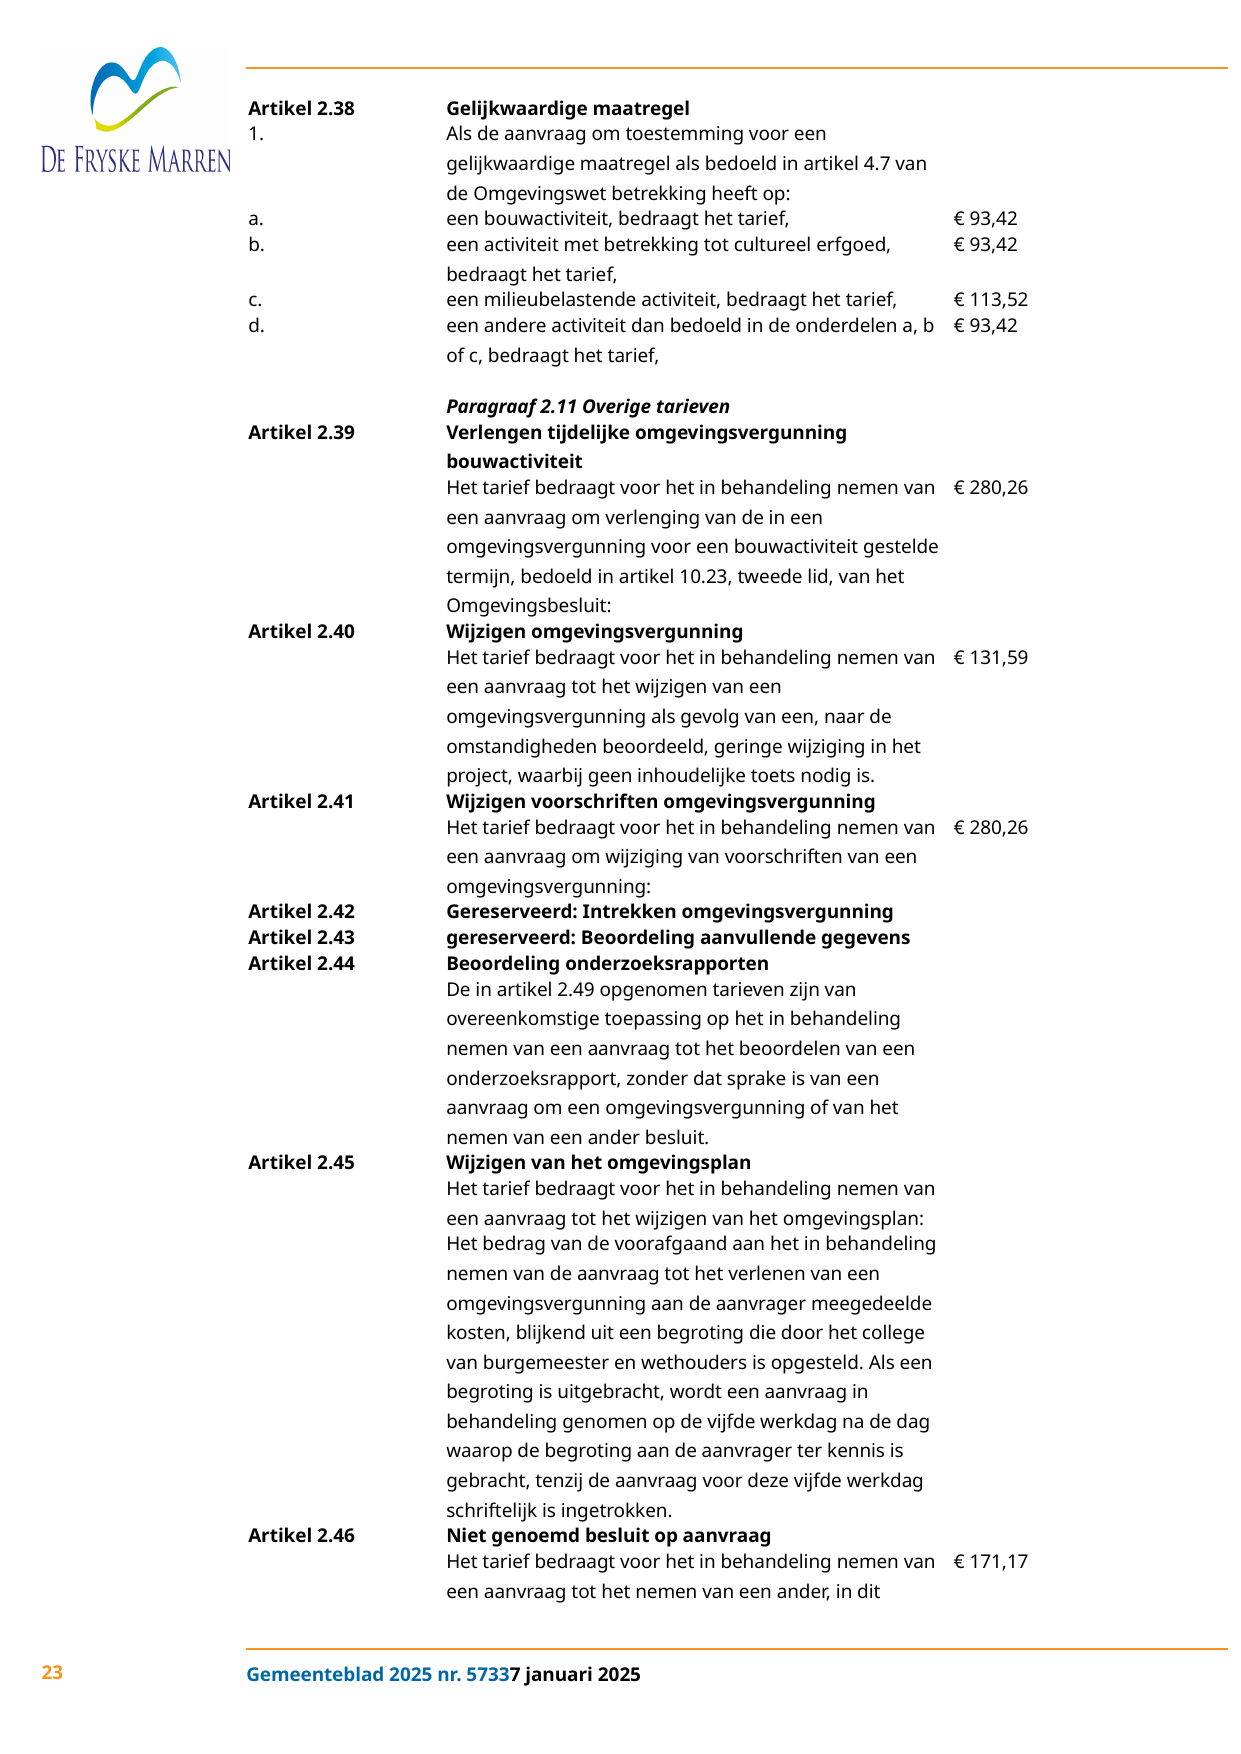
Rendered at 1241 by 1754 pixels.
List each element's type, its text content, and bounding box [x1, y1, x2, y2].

table_cell [954, 1150, 1152, 1175]
table_cell c. [248, 286, 446, 312]
table_cell [248, 1231, 446, 1523]
table_cell [248, 393, 446, 419]
table_cell € 171,17 [954, 1548, 1152, 1604]
table_cell Het tarief bedraagt voor het in behandeling nemen van een aanvraag om verlenging van de in een omgevingsvergunning voor een bouwactiviteit gestelde termijn, bedoeld in artikel 10.23, tweede lid, van het Omgevingsbesluit: [446, 474, 954, 618]
picture [41, 47, 231, 172]
table_cell [954, 1175, 1152, 1231]
table_cell € 131,59 [954, 644, 1152, 788]
table_cell Verlengen tijdelijke omgevingsvergunning bouwactiviteit [446, 419, 954, 474]
table_cell Wijzigen voorschriften omgevingsvergunning [446, 788, 954, 814]
table_cell [248, 368, 446, 393]
table_cell [954, 393, 1152, 419]
table_cell Artikel 2.40 [248, 618, 446, 644]
table_cell Paragraaf 2.11 Overige tarieven [446, 393, 954, 419]
table_cell € 93,42 [954, 205, 1152, 231]
table_cell Het tarief bedraagt voor het in behandeling nemen van een aanvraag om wijziging van voorschriften van een omgevingsvergunning: [446, 814, 954, 899]
table_cell [954, 95, 1152, 121]
table_cell Het tarief bedraagt voor het in behandeling nemen van een aanvraag tot het wijzigen van een omgevingsvergunning als gevolg van een, naar de omstandigheden beoordeeld, geringe wijziging in het project, waarbij geen inhoudelijke toets nodig is. [446, 644, 954, 788]
table_cell Het bedrag van de voorafgaand aan het in behandeling nemen van de aanvraag tot het verlenen van een omgevingsvergunning aan de aanvrager meegedeelde kosten, blijkend uit een begroting die door het college van burgemeester en wethouders is opgesteld. Als een begroting is uitgebracht, wordt een aanvraag in behandeling genomen op de vijfde werkdag na de dag waarop de begroting aan de aanvrager ter kennis is gebracht, tenzij de aanvraag voor deze vijfde werkdag schriftelijk is ingetrokken. [446, 1231, 954, 1523]
table_cell De in artikel 2.49 opgenomen tarieven zijn van overeenkomstige toepassing op het in behandeling nemen van een aanvraag tot het beoordelen van een onderzoeksrapport, zonder dat sprake is van een aanvraag om een omgevingsvergunning of van het nemen van een ander besluit. [446, 976, 954, 1149]
table_cell € 280,26 [954, 474, 1152, 618]
table_cell [248, 1548, 446, 1604]
table_cell Artikel 2.42 [248, 899, 446, 924]
table_cell een andere activiteit dan bedoeld in de onderdelen a, b of c, bedraagt het tarief, [446, 312, 954, 367]
table_cell Gereserveerd: Intrekken omgevingsvergunning [446, 899, 954, 924]
table_cell [248, 644, 446, 788]
table_cell gereserveerd: Beoordeling aanvullende gegevens [446, 925, 954, 950]
table_cell [248, 976, 446, 1149]
table_cell 1. [248, 121, 446, 205]
table_cell Artikel 2.44 [248, 950, 446, 976]
table_cell Het tarief bedraagt voor het in behandeling nemen van een aanvraag tot het wijzigen van het omgevingsplan: [446, 1175, 954, 1231]
table_cell Artikel 2.43 [248, 925, 446, 950]
table_cell Beoordeling onderzoeksrapporten [446, 950, 954, 976]
table_cell een milieubelastende activiteit, bedraagt het tarief, [446, 286, 954, 312]
table_cell [954, 788, 1152, 814]
table_cell d. [248, 312, 446, 367]
table_cell Artikel 2.39 [248, 419, 446, 474]
table_cell € 93,42 [954, 231, 1152, 286]
table_cell € 113,52 [954, 286, 1152, 312]
table_cell Artikel 2.38 [248, 95, 446, 121]
table_cell Wijzigen omgevingsvergunning [446, 618, 954, 644]
table_cell Niet genoemd besluit op aanvraag [446, 1523, 954, 1548]
table_cell Gelijkwaardige maatregel [446, 95, 954, 121]
table_cell [954, 925, 1152, 950]
table_cell Het tarief bedraagt voor het in behandeling nemen van een aanvraag tot het nemen van een ander, in dit [446, 1548, 954, 1604]
table_cell Als de aanvraag om toestemming voor een gelijkwaardige maatregel als bedoeld in artikel 4.7 van de Omgevingswet betrekking heeft op: [446, 121, 954, 205]
table_cell [446, 368, 954, 393]
table_cell [954, 1523, 1152, 1548]
table_cell € 280,26 [954, 814, 1152, 899]
table_cell een activiteit met betrekking tot cultureel erfgoed, bedraagt het tarief, [446, 231, 954, 286]
table_cell Artikel 2.45 [248, 1150, 446, 1175]
table_cell [954, 899, 1152, 924]
table_cell [954, 1231, 1152, 1523]
table_cell b. [248, 231, 446, 286]
table_cell Artikel 2.46 [248, 1523, 446, 1548]
table_cell [954, 618, 1152, 644]
table_cell € 93,42 [954, 312, 1152, 367]
table_cell [248, 814, 446, 899]
table_cell [954, 368, 1152, 393]
table_cell [248, 474, 446, 618]
table_cell [954, 419, 1152, 474]
table_cell [248, 1175, 446, 1231]
table_cell [954, 121, 1152, 205]
table_cell [954, 950, 1152, 976]
table_cell a. [248, 205, 446, 231]
table_cell Wijzigen van het omgevingsplan [446, 1150, 954, 1175]
table_cell Artikel 2.41 [248, 788, 446, 814]
table_cell [954, 976, 1152, 1149]
table_cell een bouwactiviteit, bedraagt het tarief, [446, 205, 954, 231]
